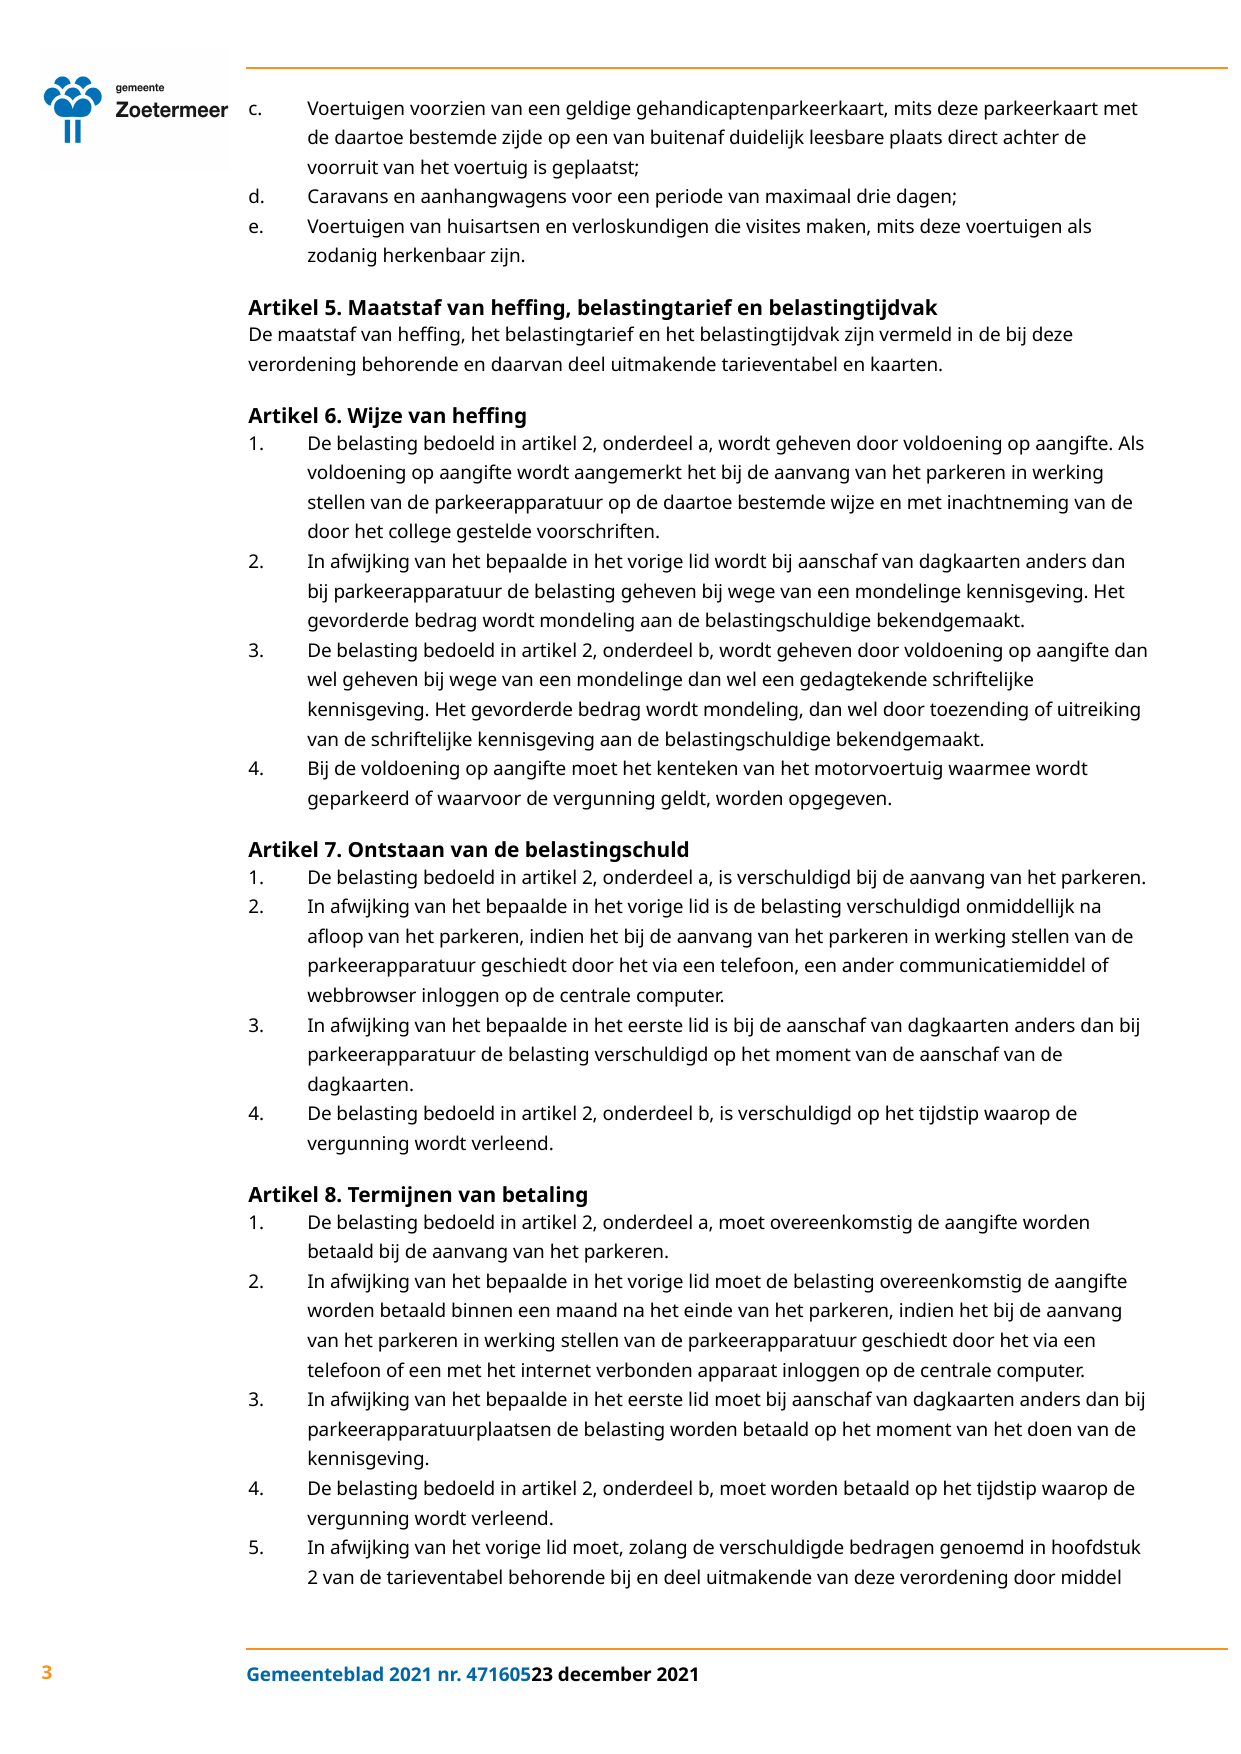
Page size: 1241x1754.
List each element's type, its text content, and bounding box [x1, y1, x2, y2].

list De belasting bedoeld in artikel 2, onderdeel b, is verschuldigd op het tijdstip waarop de vergunning wordt verleend. [248, 1101, 1152, 1156]
text Artikel 6. Wijze van heffing [248, 402, 1152, 430]
text Artikel 7. Ontstaan van de belastingschuld [248, 835, 1152, 864]
list In afwijking van het bepaalde in het eerste lid moet bij aanschaf van dagkaarten anders dan bij parkeerapparatuurplaatsen de belasting worden betaald op het moment van het doen van de kennisgeving. [248, 1386, 1152, 1471]
text De maatstaf van heffing, het belastingtarief en het belastingtijdvak zijn vermeld in de bij deze verordening behorende en daarvan deel uitmakende tarieventabel en kaarten. [248, 322, 1152, 377]
text Artikel 5. Maatstaf van heffing, belastingtarief en belastingtijdvak [248, 293, 1152, 322]
list De belasting bedoeld in artikel 2, onderdeel a, moet overeenkomstig de aangifte worden betaald bij de aanvang van het parkeren. [248, 1209, 1152, 1264]
list Bij de voldoening op aangifte moet het kenteken van het motorvoertuig waarmee wordt geparkeerd of waarvoor de vergunning geldt, worden opgegeven. [248, 755, 1152, 811]
list Caravans en aanhangwagens voor een periode van maximaal drie dagen; [248, 183, 1152, 209]
list In afwijking van het bepaalde in het vorige lid wordt bij aanschaf van dagkaarten anders dan bij parkeerapparatuur de belasting geheven bij wege van een mondelinge kennisgeving. Het gevorderde bedrag wordt mondeling aan de belastingschuldige bekendgemaakt. [248, 548, 1152, 633]
list Voertuigen voorzien van een geldige gehandicaptenparkeerkaart, mits deze parkeerkaart met de daartoe bestemde zijde op een van buitenaf duidelijk leesbare plaats direct achter de voorruit van het voertuig is geplaatst; [248, 95, 1152, 180]
list In afwijking van het bepaalde in het eerste lid is bij de aanschaf van dagkaarten anders dan bij parkeerapparatuur de belasting verschuldigd op het moment van de aanschaf van de dagkaarten. [248, 1012, 1152, 1097]
list De belasting bedoeld in artikel 2, onderdeel b, moet worden betaald op het tijdstip waarop de vergunning wordt verleend. [248, 1475, 1152, 1531]
list De belasting bedoeld in artikel 2, onderdeel b, wordt geheven door voldoening op aangifte dan wel geheven bij wege van een mondelinge dan wel een gedagtekende schriftelijke kennisgeving. Het gevorderde bedrag wordt mondeling, dan wel door toezending of uitreiking van de schriftelijke kennisgeving aan de belastingschuldige bekendgemaakt. [248, 637, 1152, 752]
list De belasting bedoeld in artikel 2, onderdeel a, is verschuldigd bij de aanvang van het parkeren. [248, 864, 1152, 889]
list De belasting bedoeld in artikel 2, onderdeel a, wordt geheven door voldoening op aangifte. Als voldoening op aangifte wordt aangemerkt het bij de aanvang van het parkeren in werking stellen van de parkeerapparatuur op de daartoe bestemde wijze en met inachtneming van de door het college gestelde voorschriften. [248, 430, 1152, 544]
list Voertuigen van huisartsen en verloskundigen die visites maken, mits deze voertuigen als zodanig herkenbaar zijn. [248, 213, 1152, 268]
list In afwijking van het bepaalde in het vorige lid is de belasting verschuldigd onmiddellijk na afloop van het parkeren, indien het bij de aanvang van het parkeren in werking stellen van de parkeerapparatuur geschiedt door het via een telefoon, een ander communicatiemiddel of webbrowser inloggen op de centrale computer. [248, 893, 1152, 1008]
text Artikel 8. Termijnen van betaling [248, 1181, 1152, 1209]
picture [41, 47, 231, 172]
list In afwijking van het bepaalde in het vorige lid moet de belasting overeenkomstig de aangifte worden betaald binnen een maand na het einde van het parkeren, indien het bij de aanvang van het parkeren in werking stellen van de parkeerapparatuur geschiedt door het via een telefoon of een met het internet verbonden apparaat inloggen op de centrale computer. [248, 1268, 1152, 1383]
list In afwijking van het vorige lid moet, zolang de verschuldigde bedragen genoemd in hoofdstuk 2 van de tarieventabel behorende bij en deel uitmakende van deze verordening door middel [248, 1534, 1152, 1590]
